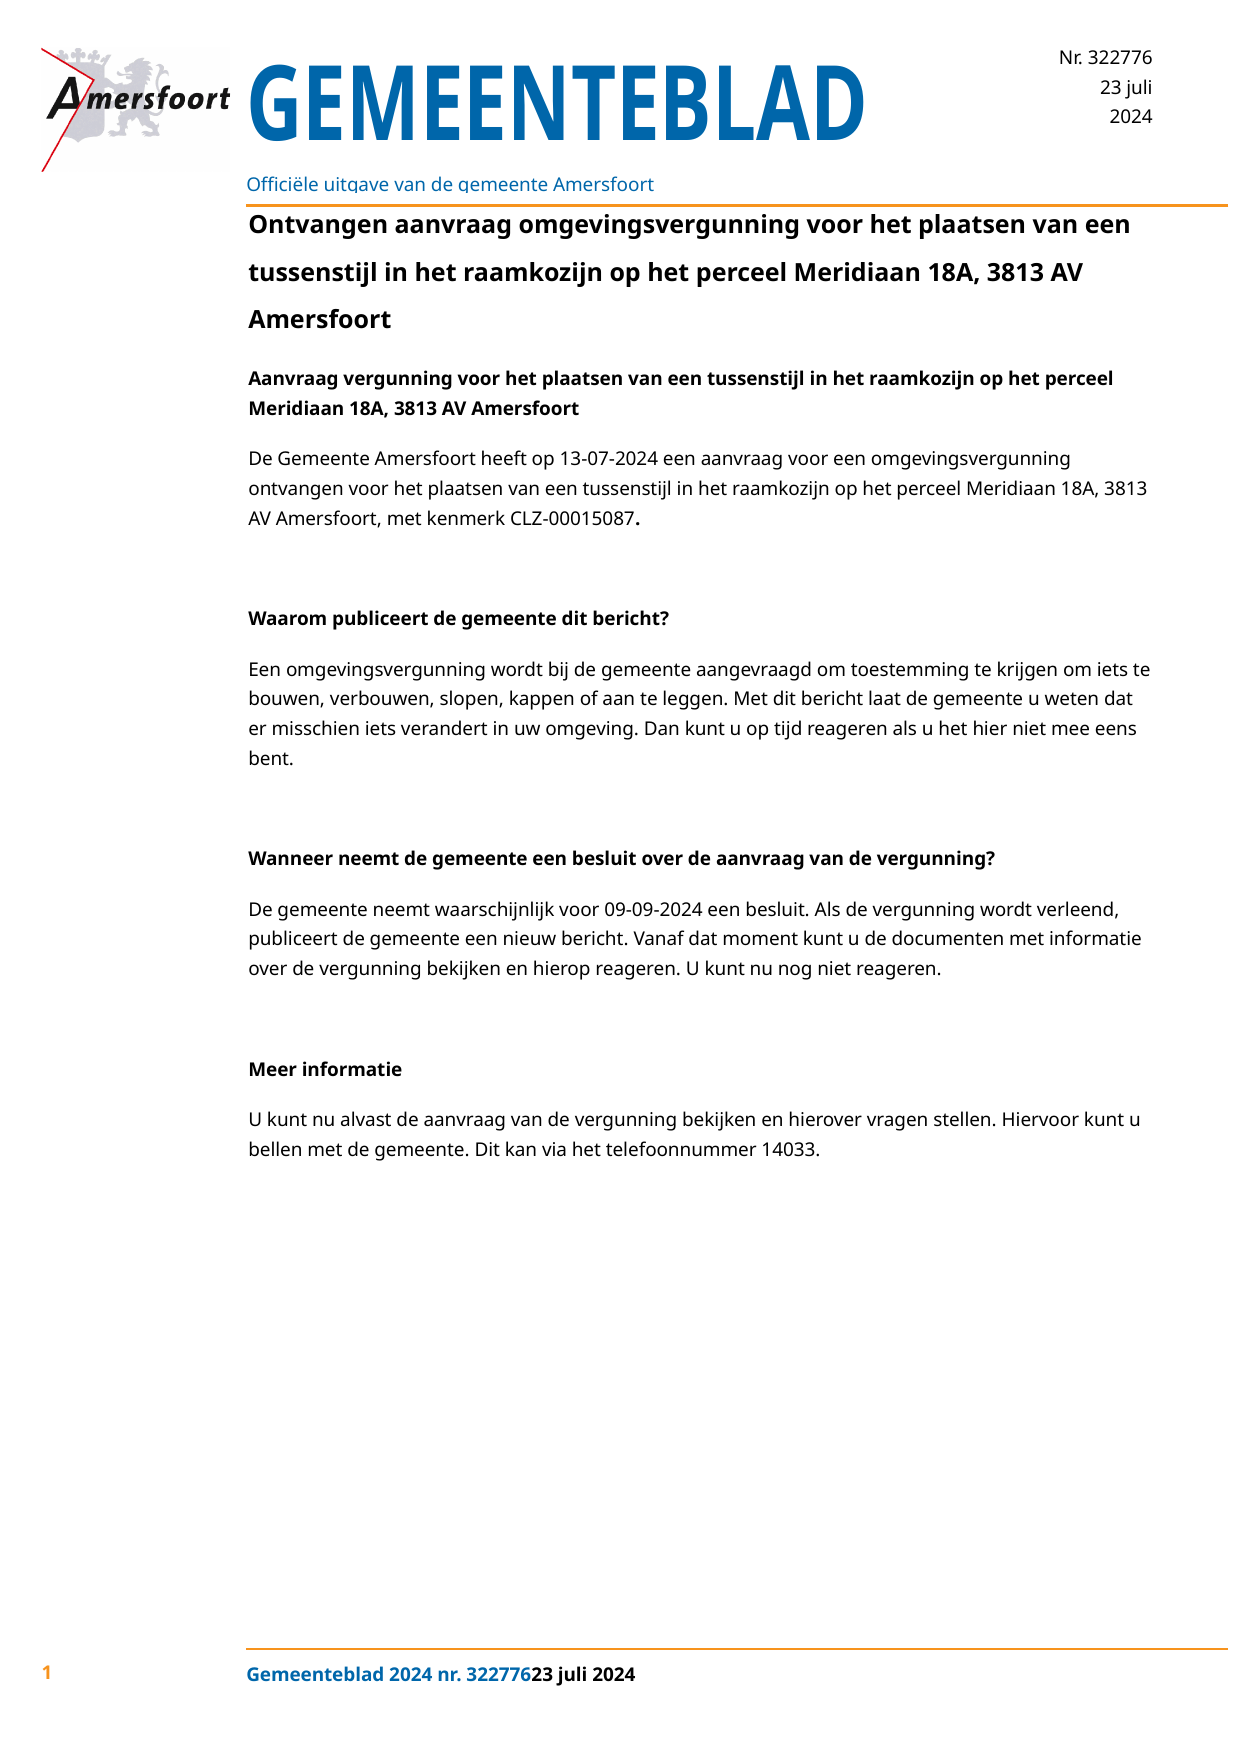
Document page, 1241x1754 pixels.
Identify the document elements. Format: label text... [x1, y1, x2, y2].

text De gemeente neemt waarschijnlijk voor 09-09-2024 een besluit. Als de vergunning wordt verleend, publiceert de gemeente een nieuw bericht. Vanaf dat moment kunt u de documenten met informatie over de vergunning bekijken en hierop reageren. U kunt nu nog niet reageren. [248, 896, 1152, 981]
text Wanneer neemt de gemeente een besluit over de aanvraag van de vergunning? [248, 846, 1152, 871]
text De Gemeente Amersfoort heeft op 13-07-2024 een aanvraag voor een omgevingsvergunning ontvangen voor het plaatsen van een tussenstijl in het raamkozijn op het perceel Meridiaan 18A, 3813 AV Amersfoort, met kenmerk CLZ-00015087. [248, 446, 1152, 530]
text Aanvraag vergunning voor het plaatsen van een tussenstijl in het raamkozijn op het perceel Meridiaan 18A, 3813 AV Amersfoort [248, 366, 1152, 421]
text Ontvangen aanvraag omgevingsvergunning voor het plaatsen van een tussenstijl in het raamkozijn op het perceel Meridiaan 18A, 3813 AV Amersfoort [248, 207, 1152, 336]
text U kunt nu alvast de aanvraag van de vergunning bekijken en hierover vragen stellen. Hiervoor kunt u bellen met de gemeente. Dit kan via het telefoonnummer 14033. [248, 1106, 1152, 1162]
text Meer informatie [248, 1056, 1152, 1082]
picture [41, 47, 231, 172]
text Waarom publiceert de gemeente dit bericht? [248, 606, 1152, 631]
text Een omgevingsvergunning wordt bij de gemeente aangevraagd om toestemming te krijgen om iets te bouwen, verbouwen, slopen, kappen of aan te leggen. Met dit bericht laat de gemeente u weten dat er misschien iets verandert in uw omgeving. Dan kunt u op tijd reageren als u het hier niet mee eens bent. [248, 656, 1152, 770]
